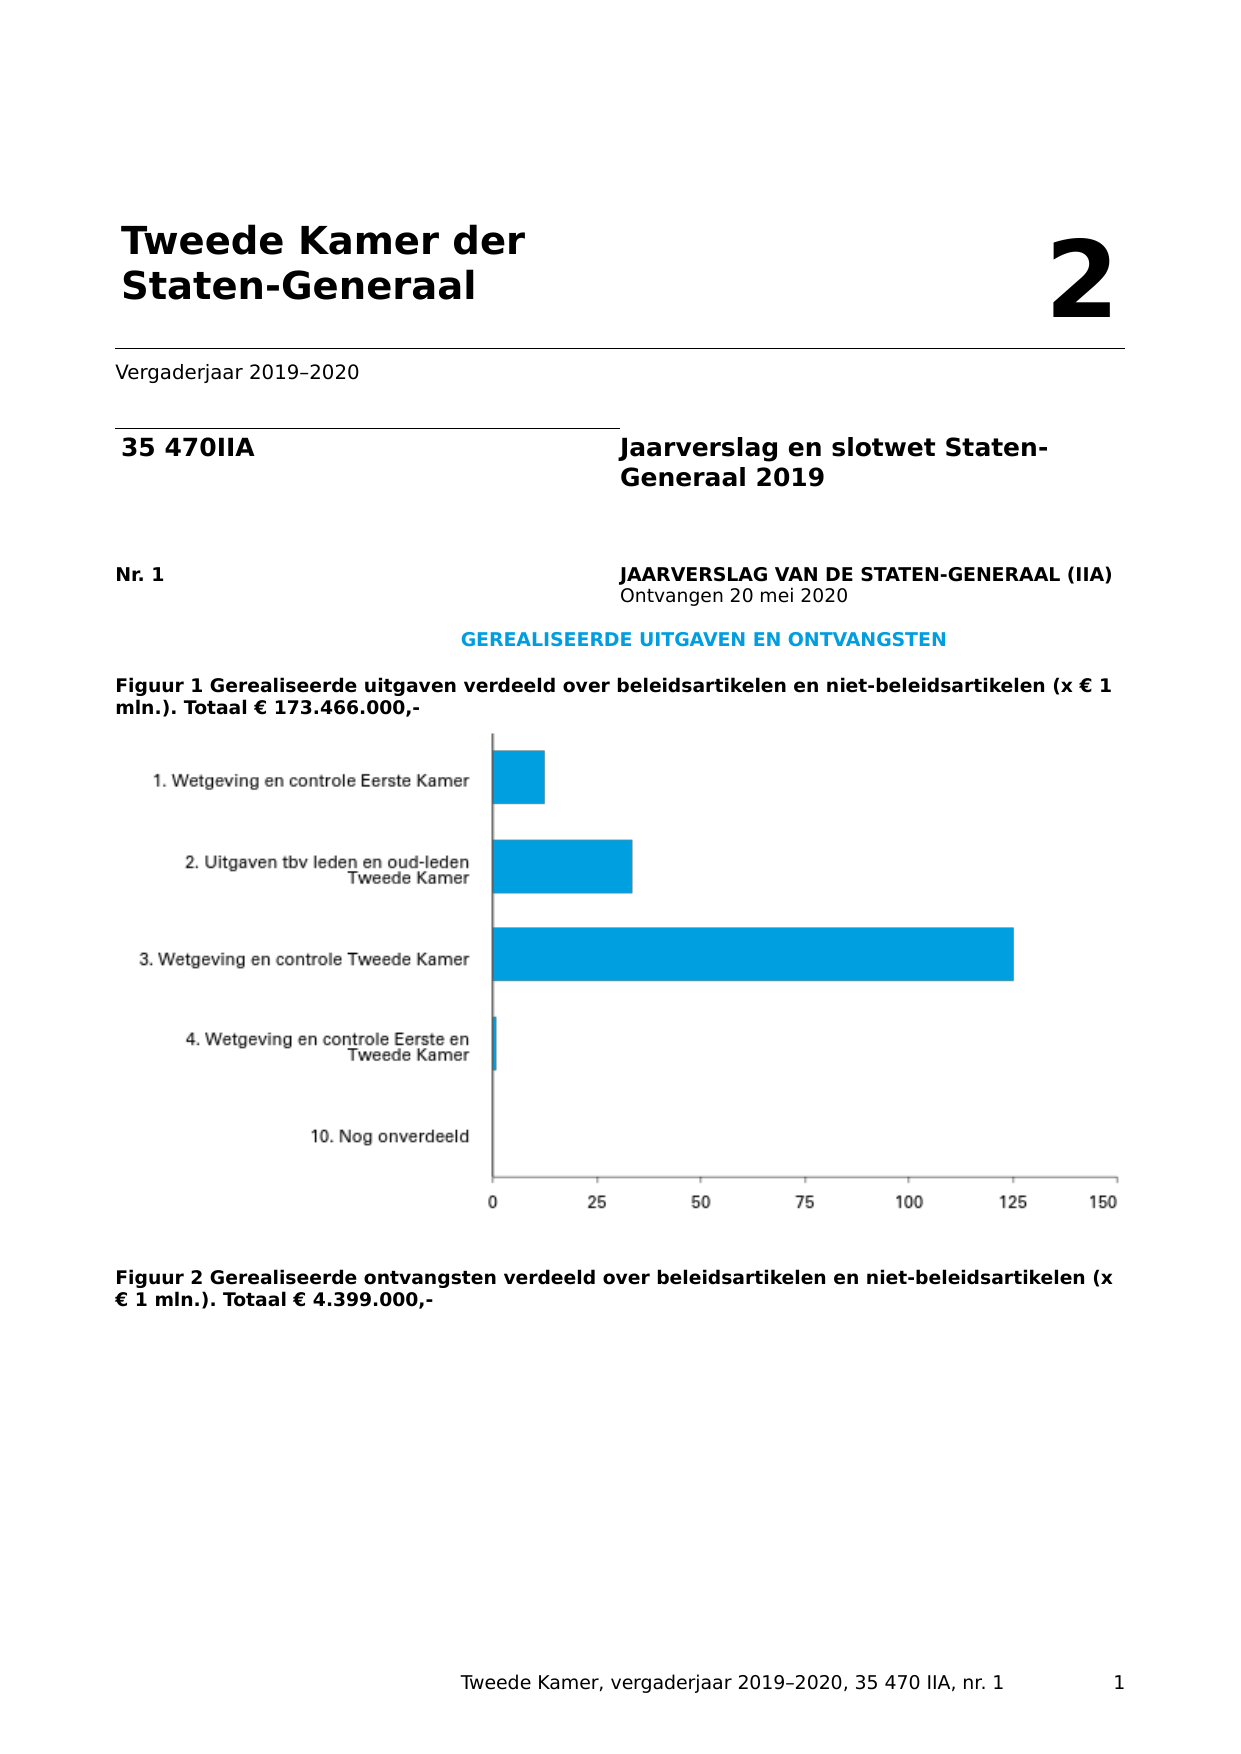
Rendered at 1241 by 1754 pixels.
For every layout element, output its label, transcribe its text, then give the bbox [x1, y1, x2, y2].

table_header Jaarverslag van de staten-generaal (IIA) Ontvangen 20 mei 2020 [620, 564, 1125, 629]
table_header Tweede Kamer der Staten-Generaal [115, 213, 620, 348]
title Figuur 2 Gerealiseerde ontvangsten verdeeld over beleidsartikelen en niet-beleidsartikelen (x € 1 mln.). Totaal € 4.399.000,- [115, 1267, 1125, 1311]
table_header Nr. 1 [115, 564, 620, 629]
table_header 35 470IIA [115, 429, 620, 498]
table_cell Vergaderjaar 2019–2020 [115, 349, 1125, 384]
title Figuur 1 Gerealiseerde uitgaven verdeeld over beleidsartikelen en niet-beleidsartikelen (x € 1 mln.). Totaal € 173.466.000,- [115, 675, 1125, 719]
table_header 2 [620, 213, 1125, 348]
table_header Jaarverslag en slotwet Staten-Generaal 2019 [620, 428, 1125, 498]
title Gerealiseerde uitgaven en ontvangsten [461, 629, 1125, 651]
